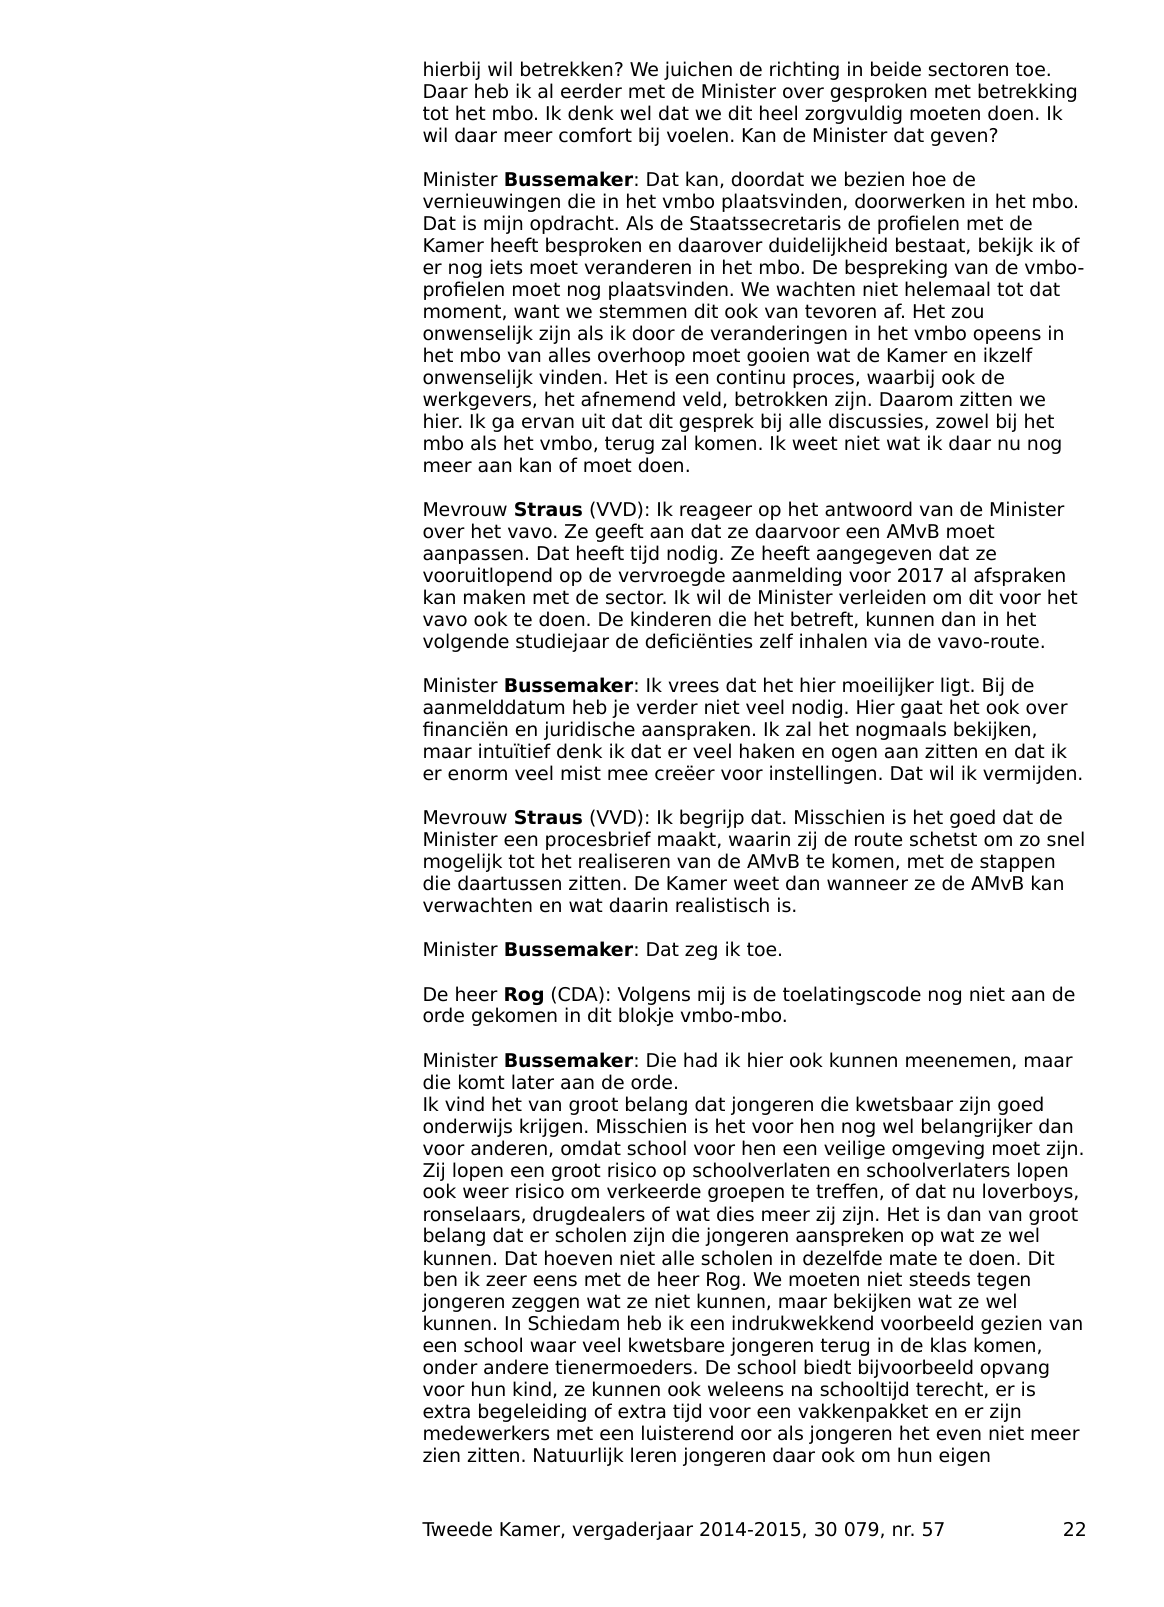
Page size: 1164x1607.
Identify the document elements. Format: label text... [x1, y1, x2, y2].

text Minister Bussemaker: Ik vrees dat het hier moeilijker ligt. Bij de aanmelddatum heb je verder niet veel nodig. Hier gaat het ook over financiën en juridische aanspraken. Ik zal het nogmaals bekijken, maar intuïtief denk ik dat er veel haken en ogen aan zitten en dat ik er enorm veel mist mee creëer voor instellingen. Dat wil ik vermijden. [422, 675, 1087, 785]
text hierbij wil betrekken? We juichen de richting in beide sectoren toe. Daar heb ik al eerder met de Minister over gesproken met betrekking tot het mbo. Ik denk wel dat we dit heel zorgvuldig moeten doen. Ik wil daar meer comfort bij voelen. Kan de Minister dat geven? [422, 59, 1087, 147]
text Minister Bussemaker: Die had ik hier ook kunnen meenemen, maar die komt later aan de orde. [422, 1049, 1087, 1093]
text Mevrouw Straus (VVD): Ik reageer op het antwoord van de Minister over het vavo. Ze geeft aan dat ze daarvoor een AMvB moet aanpassen. Dat heeft tijd nodig. Ze heeft aangegeven dat ze vooruitlopend op de vervroegde aanmelding voor 2017 al afspraken kan maken met de sector. Ik wil de Minister verleiden om dit voor het vavo ook te doen. De kinderen die het betreft, kunnen dan in het volgende studiejaar de deficiënties zelf inhalen via de vavo-route. [422, 499, 1087, 653]
text Minister Bussemaker: Dat kan, doordat we bezien hoe de vernieuwingen die in het vmbo plaatsvinden, doorwerken in het mbo. Dat is mijn opdracht. Als de Staatssecretaris de profielen met de Kamer heeft besproken en daarover duidelijkheid bestaat, bekijk ik of er nog iets moet veranderen in het mbo. De bespreking van de vmbo-profielen moet nog plaatsvinden. We wachten niet helemaal tot dat moment, want we stemmen dit ook van tevoren af. Het zou onwenselijk zijn als ik door de veranderingen in het vmbo opeens in het mbo van alles overhoop moet gooien wat de Kamer en ikzelf onwenselijk vinden. Het is een continu proces, waarbij ook de werkgevers, het afnemend veld, betrokken zijn. Daarom zitten we hier. Ik ga ervan uit dat dit gesprek bij alle discussies, zowel bij het mbo als het vmbo, terug zal komen. Ik weet niet wat ik daar nu nog meer aan kan of moet doen. [422, 169, 1087, 477]
text Ik vind het van groot belang dat jongeren die kwetsbaar zijn goed onderwijs krijgen. Misschien is het voor hen nog wel belangrijker dan voor anderen, omdat school voor hen een veilige omgeving moet zijn. Zij lopen een groot risico op schoolverlaten en schoolverlaters lopen ook weer risico om verkeerde groepen te treffen, of dat nu loverboys, ronselaars, drugdealers of wat dies meer zij zijn. Het is dan van groot belang dat er scholen zijn die jongeren aanspreken op wat ze wel kunnen. Dat hoeven niet alle scholen in dezelfde mate te doen. Dit ben ik zeer eens met de heer Rog. We moeten niet steeds tegen jongeren zeggen wat ze niet kunnen, maar bekijken wat ze wel kunnen. In Schiedam heb ik een indrukwekkend voorbeeld gezien van een school waar veel kwetsbare jongeren terug in de klas komen, onder andere tienermoeders. De school biedt bijvoorbeeld opvang voor hun kind, ze kunnen ook weleens na schooltijd terecht, er is extra begeleiding of extra tijd voor een vakkenpakket en er zijn medewerkers met een luisterend oor als jongeren het even niet meer zien zitten. Natuurlijk leren jongeren daar ook om hun eigen [422, 1093, 1087, 1467]
text De heer Rog (CDA): Volgens mij is de toelatingscode nog niet aan de orde gekomen in dit blokje vmbo-mbo. [422, 983, 1087, 1027]
text Minister Bussemaker: Dat zeg ik toe. [422, 939, 1087, 961]
text Mevrouw Straus (VVD): Ik begrijp dat. Misschien is het goed dat de Minister een procesbrief maakt, waarin zij de route schetst om zo snel mogelijk tot het realiseren van de AMvB te komen, met de stappen die daartussen zitten. De Kamer weet dan wanneer ze de AMvB kan verwachten en wat daarin realistisch is. [422, 807, 1087, 917]
